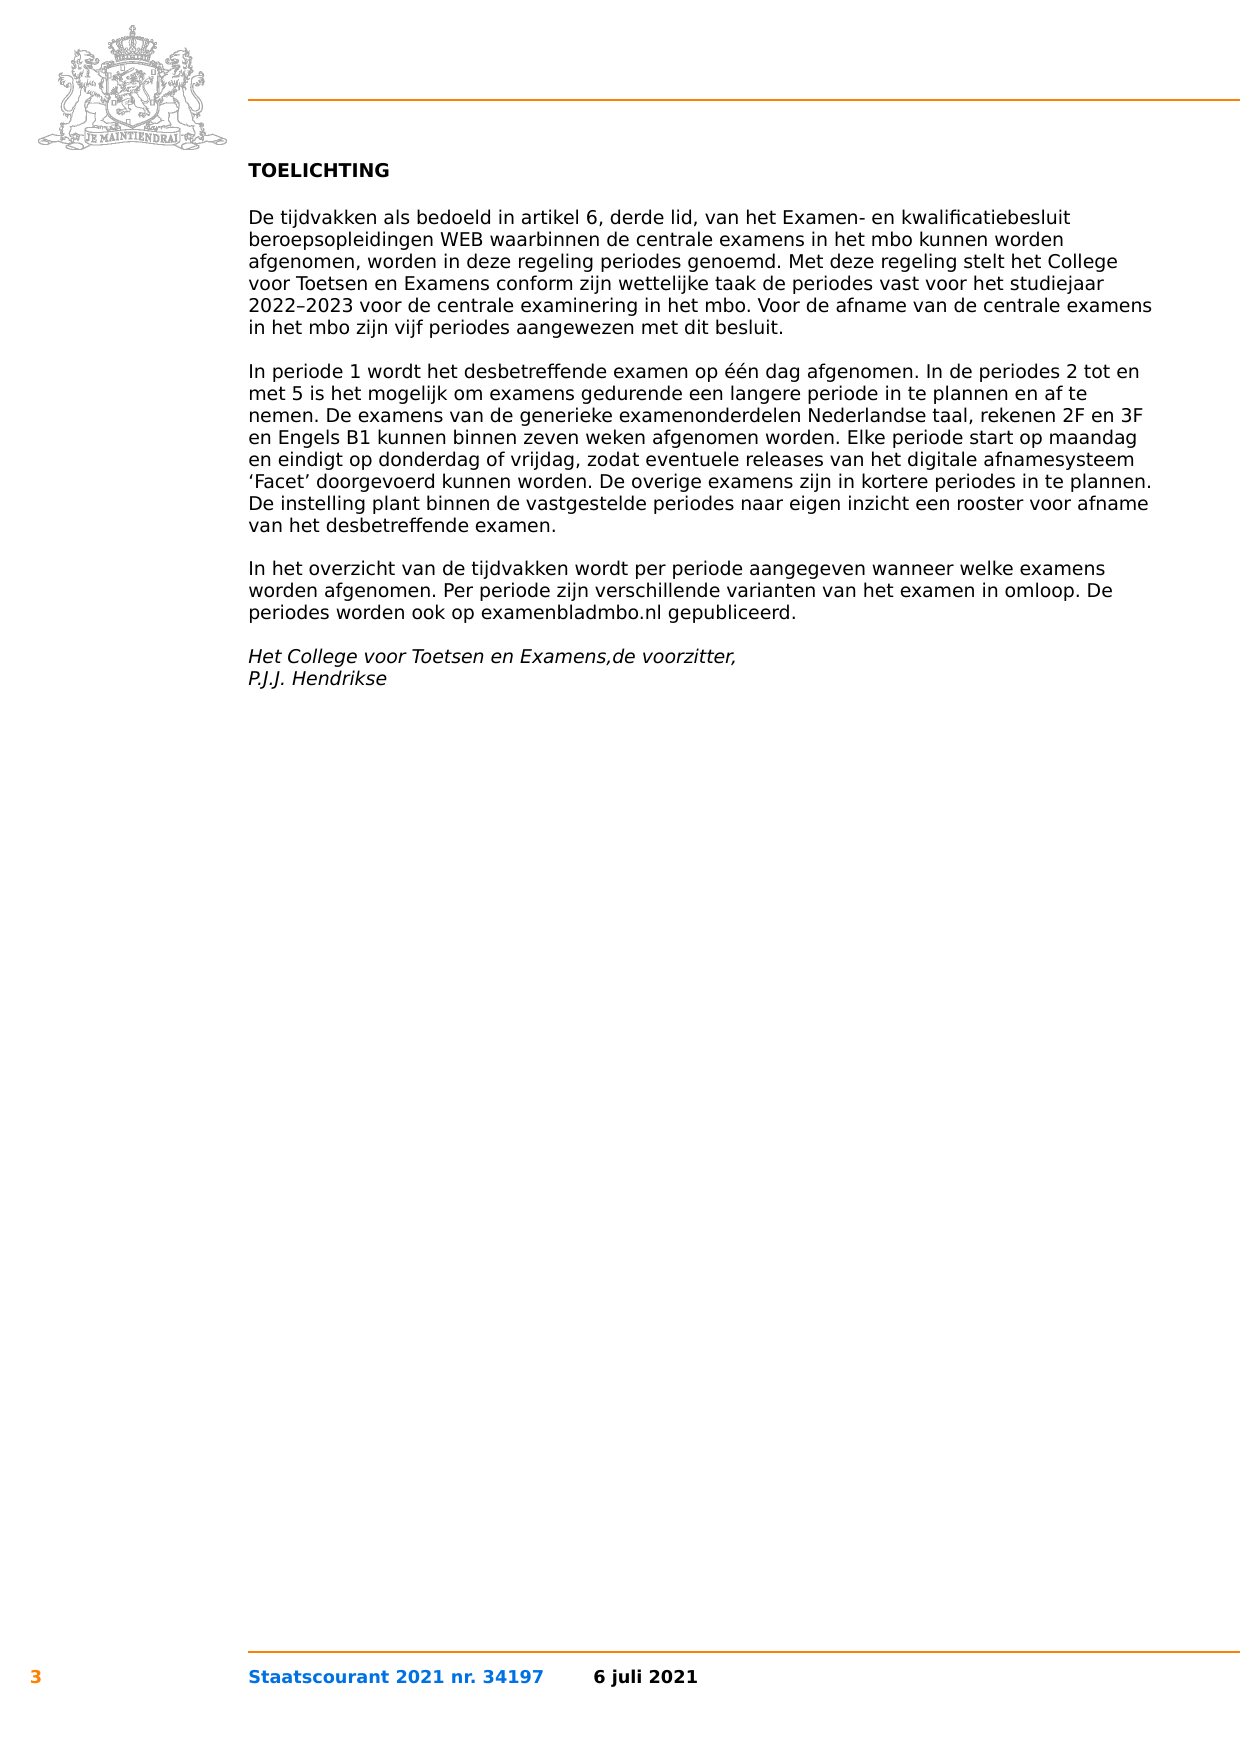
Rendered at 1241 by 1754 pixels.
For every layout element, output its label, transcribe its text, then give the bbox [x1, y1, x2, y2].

picture [38, 25, 227, 150]
text De tijdvakken als bedoeld in artikel 6, derde lid, van het Examen- en kwalificatiebesluit beroepsopleidingen WEB waarbinnen de centrale examens in het mbo kunnen worden afgenomen, worden in deze regeling periodes genoemd. Met deze regeling stelt het College voor Toetsen en Examens conform zijn wettelijke taak de periodes vast voor het studiejaar 2022–2023 voor de centrale examinering in het mbo. Voor de afname van de centrale examens in het mbo zijn vijf periodes aangewezen met dit besluit. [248, 207, 1163, 339]
text Het College voor Toetsen en Examens,de voorzitter, P.J.J. Hendrikse [248, 646, 1163, 690]
subtitle TOELICHTING [248, 160, 1163, 182]
text In het overzicht van de tijdvakken wordt per periode aangegeven wanneer welke examens worden afgenomen. Per periode zijn verschillende varianten van het examen in omloop. De periodes worden ook op examenbladmbo.nl gepubliceerd. [248, 558, 1163, 624]
text In periode 1 wordt het desbetreffende examen op één dag afgenomen. In de periodes 2 tot en met 5 is het mogelijk om examens gedurende een langere periode in te plannen en af te nemen. De examens van de generieke examenonderdelen Nederlandse taal, rekenen 2F en 3F en Engels B1 kunnen binnen zeven weken afgenomen worden. Elke periode start op maandag en eindigt op donderdag of vrijdag, zodat eventuele releases van het digitale afnamesysteem ‘Facet’ doorgevoerd kunnen worden. De overige examens zijn in kortere periodes in te plannen. De instelling plant binnen de vastgestelde periodes naar eigen inzicht een rooster voor afname van het desbetreffende examen. [248, 361, 1163, 536]
